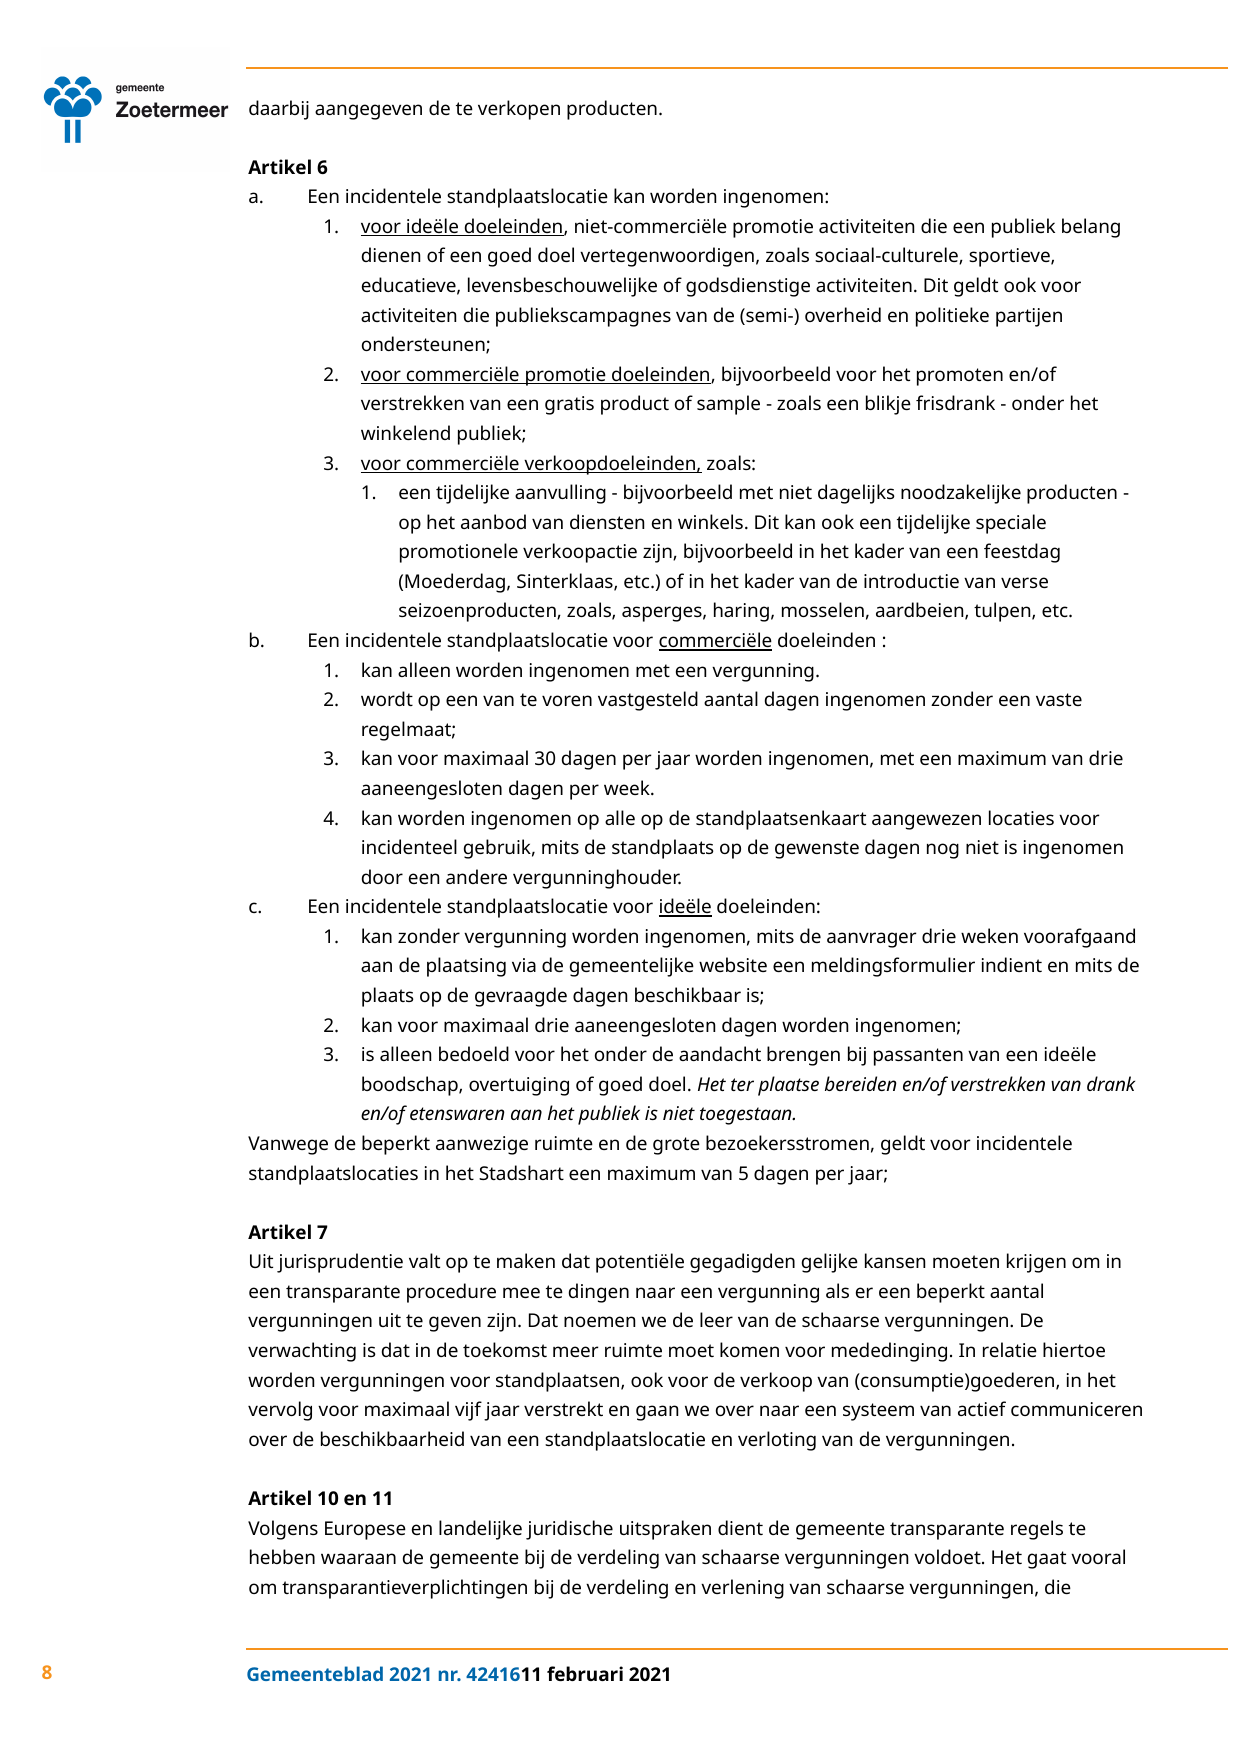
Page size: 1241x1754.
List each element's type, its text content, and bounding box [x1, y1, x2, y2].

list kan zonder vergunning worden ingenomen, mits de aanvrager drie weken voorafgaand aan de plaatsing via de gemeentelijke website een meldingsformulier indient en mits de plaats op de gevraagde dagen beschikbaar is; [323, 923, 1152, 1008]
list Een incidentele standplaatslocatie voor ideële doeleinden: [248, 893, 1152, 919]
text Artikel 10 en 11 [248, 1485, 1152, 1511]
text daarbij aangegeven de te verkopen producten. [248, 95, 1152, 121]
text Volgens Europese en landelijke juridische uitspraken dient de gemeente transparante regels te hebben waaraan de gemeente bij de verdeling van schaarse vergunningen voldoet. Het gaat vooral om transparantieverplichtingen bij de verdeling en verlening van schaarse vergunningen, die [248, 1515, 1152, 1600]
text Artikel 7 [248, 1219, 1152, 1245]
text Uit jurisprudentie valt op te maken dat potentiële gegadigden gelijke kansen moeten krijgen om in een transparante procedure mee te dingen naar een vergunning als er een beperkt aantal vergunningen uit te geven zijn. Dat noemen we de leer van de schaarse vergunningen. De verwachting is dat in de toekomst meer ruimte moet komen voor mededinging. In relatie hiertoe worden vergunningen voor standplaatsen, ook voor de verkoop van (consumptie)goederen, in het vervolg voor maximaal vijf jaar verstrekt en gaan we over naar een systeem van actief communiceren over de beschikbaarheid van een standplaatslocatie en verloting van de vergunningen. [248, 1248, 1152, 1452]
list wordt op een van te voren vastgesteld aantal dagen ingenomen zonder een vaste regelmaat; [323, 686, 1152, 742]
text Vanwege de beperkt aanwezige ruimte en de grote bezoekersstromen, geldt voor incidentele standplaatslocaties in het Stadshart een maximum van 5 dagen per jaar; [248, 1130, 1152, 1186]
picture [41, 47, 231, 172]
list kan voor maximaal drie aaneengesloten dagen worden ingenomen; [323, 1012, 1152, 1038]
list Een incidentele standplaatslocatie voor commerciële doeleinden : [248, 627, 1152, 653]
list kan worden ingenomen op alle op de standplaatsenkaart aangewezen locaties voor incidenteel gebruik, mits de standplaats op de gewenste dagen nog niet is ingenomen door een andere vergunninghouder. [323, 805, 1152, 890]
list Een incidentele standplaatslocatie kan worden ingenomen: [248, 183, 1152, 209]
list een tijdelijke aanvulling - bijvoorbeeld met niet dagelijks noodzakelijke producten - op het aanbod van diensten en winkels. Dit kan ook een tijdelijke speciale promotionele verkoopactie zijn, bijvoorbeeld in het kader van een feestdag (Moederdag, Sinterklaas, etc.) of in het kader van de introductie van verse seizoenproducten, zoals, asperges, haring, mosselen, aardbeien, tulpen, etc. [361, 479, 1152, 623]
list voor commerciële verkoopdoeleinden, zoals: [323, 450, 1152, 476]
text Artikel 6 [248, 154, 1152, 180]
list is alleen bedoeld voor het onder de aandacht brengen bij passanten van een ideële boodschap, overtuiging of goed doel. Het ter plaatse bereiden en/of verstrekken van drank en/of etenswaren aan het publiek is niet toegestaan. [323, 1041, 1152, 1126]
list kan voor maximaal 30 dagen per jaar worden ingenomen, met een maximum van drie aaneengesloten dagen per week. [323, 746, 1152, 801]
list kan alleen worden ingenomen met een vergunning. [323, 657, 1152, 683]
list voor ideële doeleinden, niet-commerciële promotie activiteiten die een publiek belang dienen of een goed doel vertegenwoordigen, zoals sociaal-culturele, sportieve, educatieve, levensbeschouwelijke of godsdienstige activiteiten. Dit geldt ook voor activiteiten die publiekscampagnes van de (semi-) overheid en politieke partijen ondersteunen; [323, 213, 1152, 357]
list voor commerciële promotie doeleinden, bijvoorbeeld voor het promoten en/of verstrekken van een gratis product of sample - zoals een blikje frisdrank - onder het winkelend publiek; [323, 361, 1152, 446]
